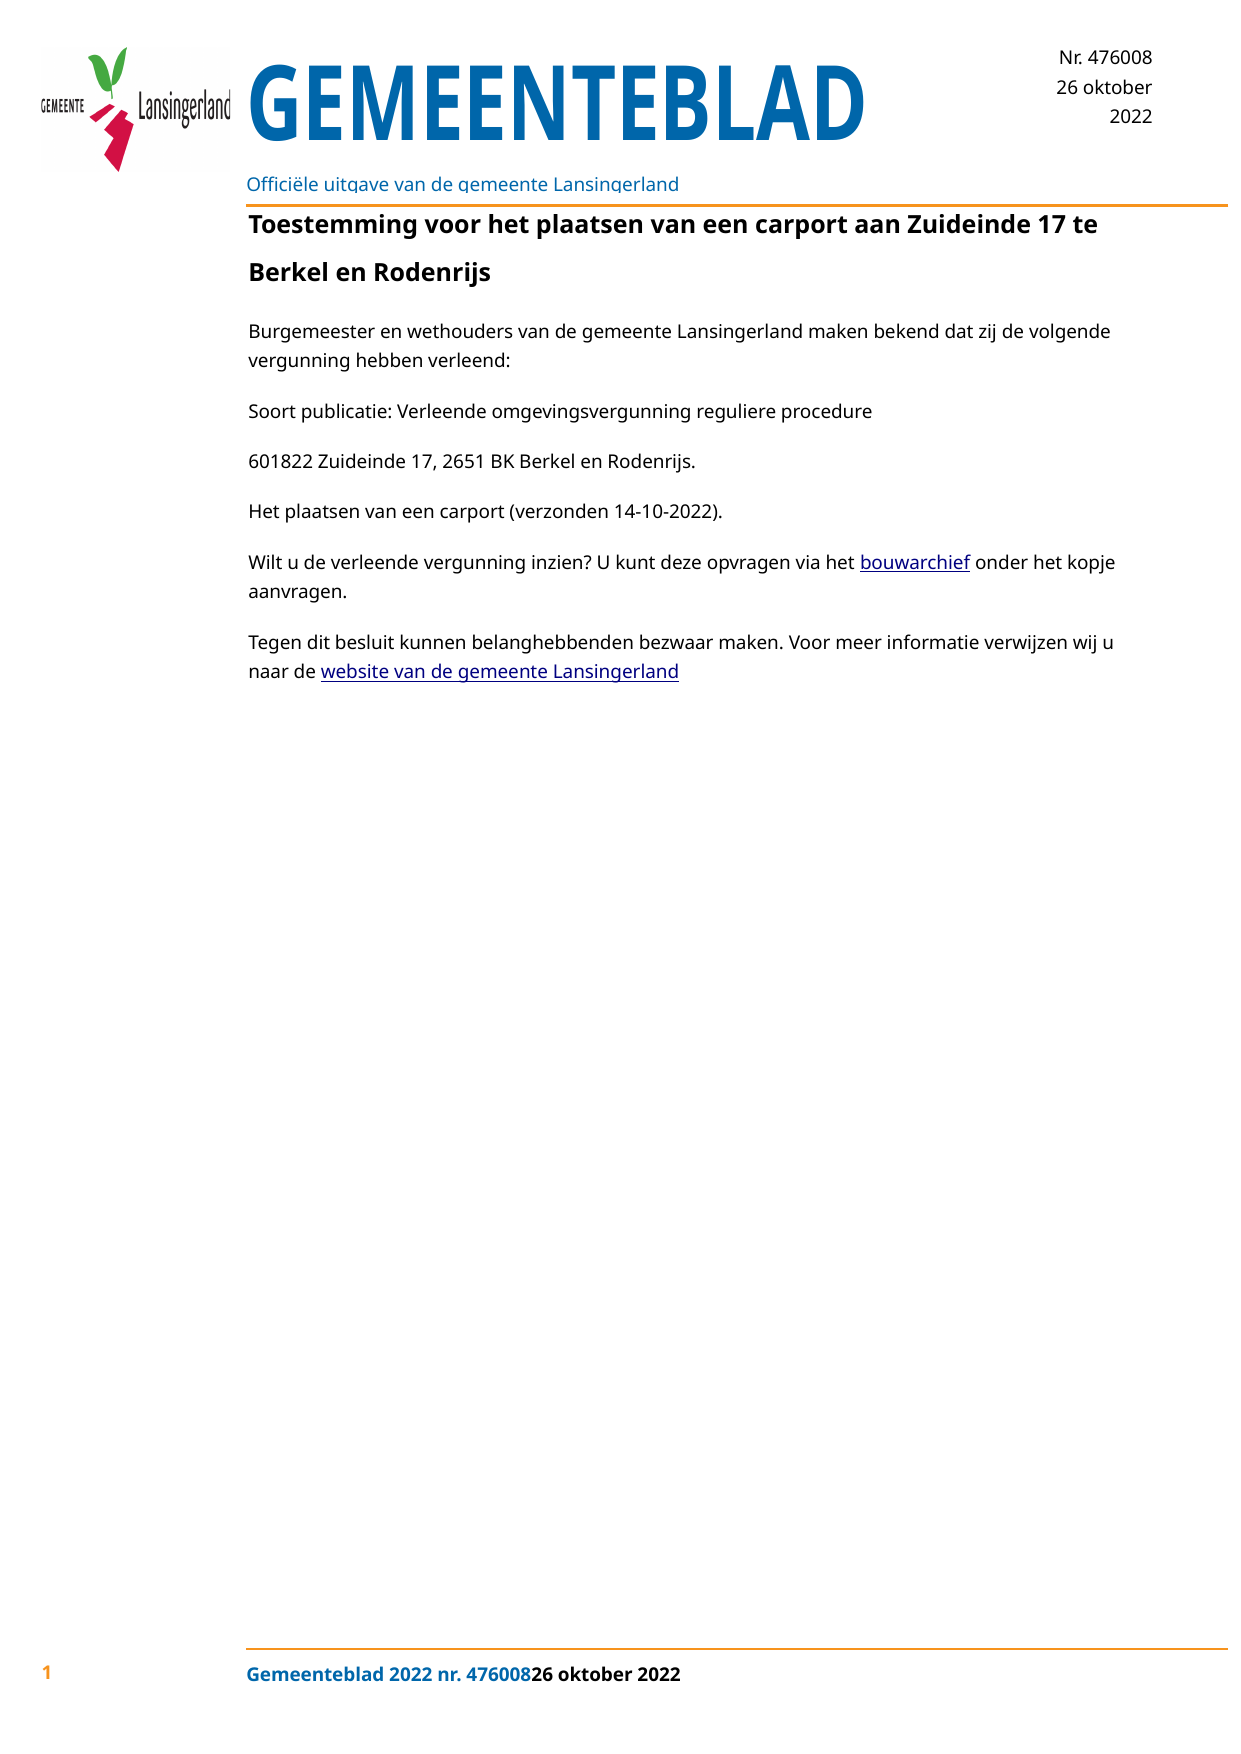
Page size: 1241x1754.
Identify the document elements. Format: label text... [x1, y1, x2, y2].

text Tegen dit besluit kunnen belanghebbenden bezwaar maken. Voor meer informatie verwijzen wij u naar de website van de gemeente Lansingerland [248, 629, 1152, 684]
text Soort publicatie: Verleende omgevingsvergunning reguliere procedure [248, 398, 1152, 424]
text Burgemeester en wethouders van de gemeente Lansingerland maken bekend dat zij de volgende vergunning hebben verleend: [248, 318, 1152, 373]
text 601822 Zuideinde 17, 2651 BK Berkel en Rodenrijs. [248, 448, 1152, 474]
text Toestemming voor het plaatsen van een carport aan Zuideinde 17 te Berkel en Rodenrijs [248, 207, 1152, 288]
text Het plaatsen van een carport (verzonden 14-10-2022). [248, 499, 1152, 524]
picture [41, 47, 231, 172]
text Wilt u de verleende vergunning inzien? U kunt deze opvragen via het bouwarchief onder het kopje aanvragen. [248, 549, 1152, 604]
